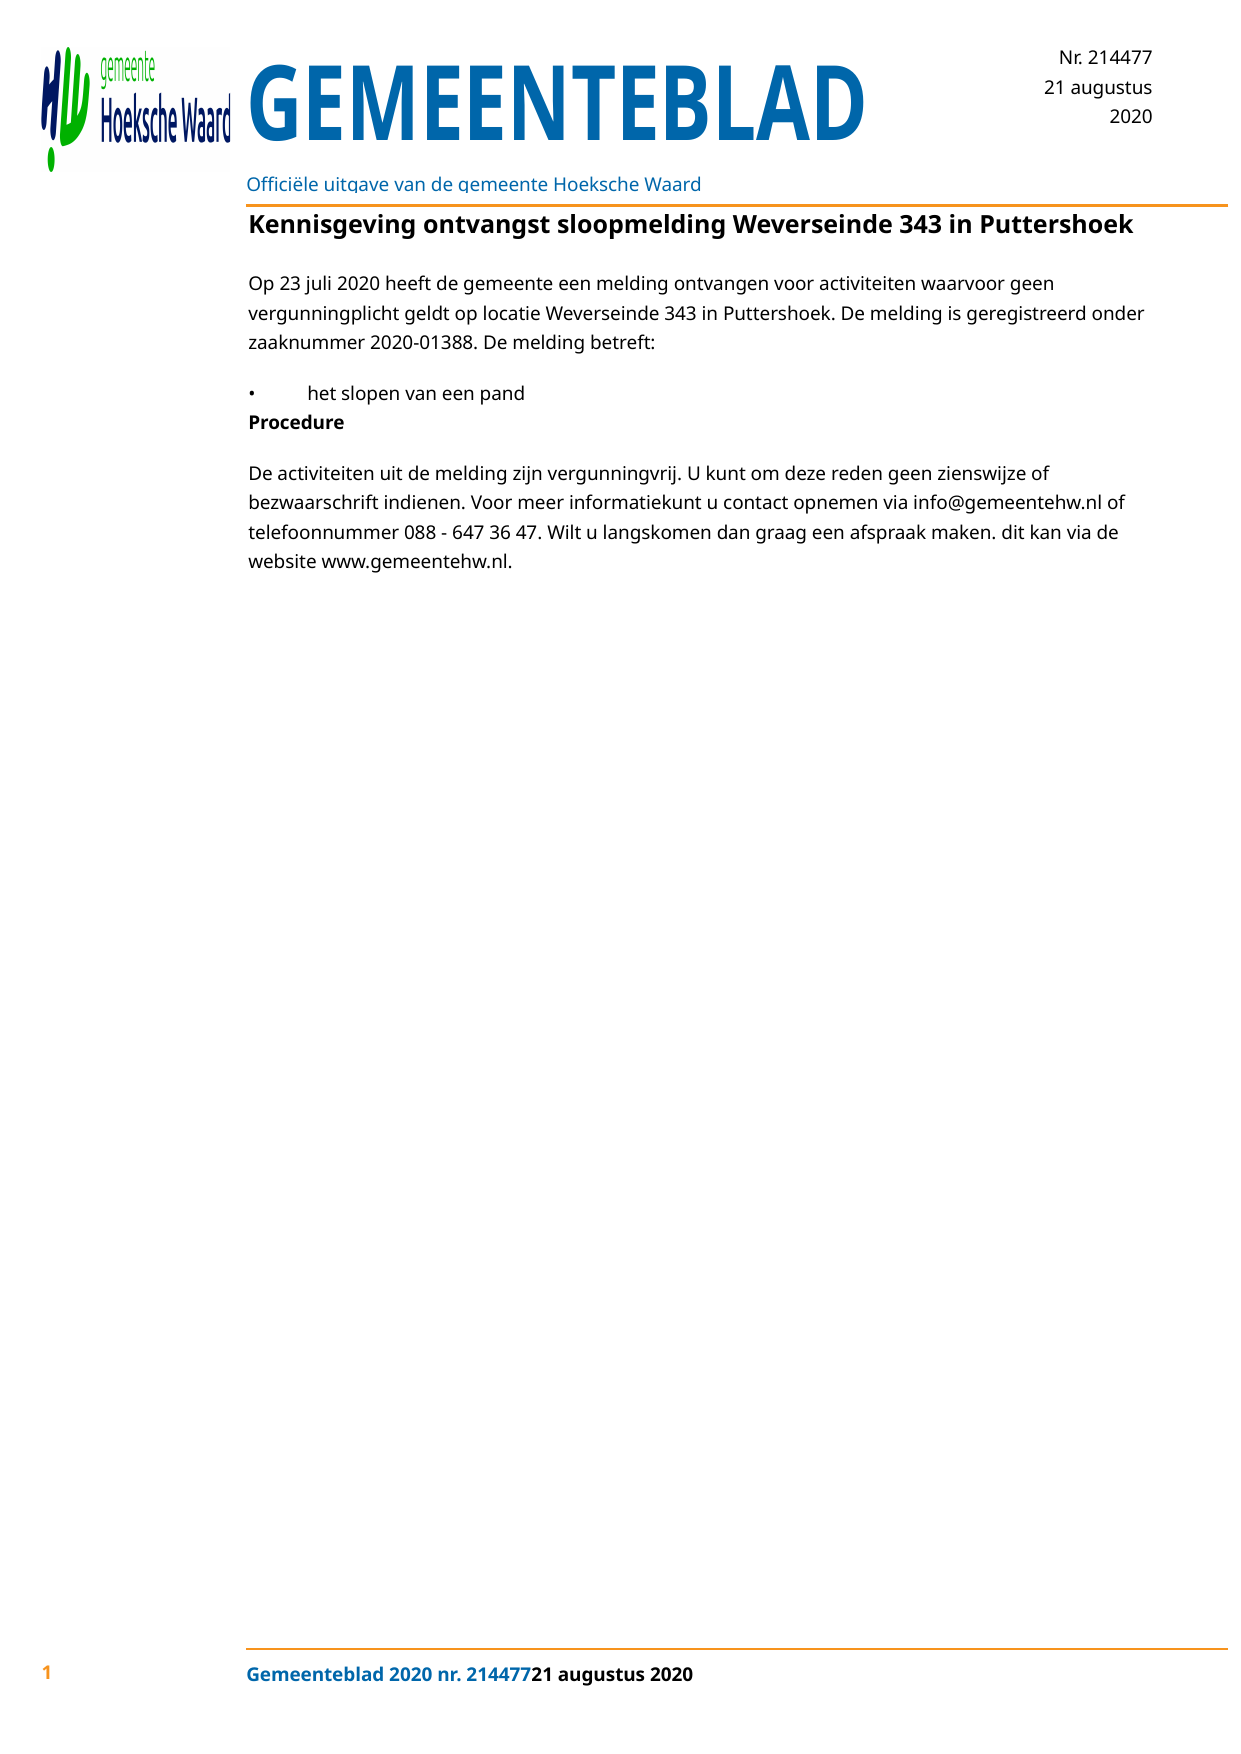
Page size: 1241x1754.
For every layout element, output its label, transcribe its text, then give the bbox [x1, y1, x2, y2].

text Kennisgeving ontvangst sloopmelding Weverseinde 343 in Puttershoek [248, 207, 1152, 241]
text De activiteiten uit de melding zijn vergunningvrij. U kunt om deze reden geen zienswijze of bezwaarschrift indienen. Voor meer informatiekunt u contact opnemen via info@gemeentehw.nl of telefoonnummer 088 - 647 36 47. Wilt u langskomen dan graag een afspraak maken. dit kan via de website www.gemeentehw.nl. [248, 460, 1152, 574]
text Procedure [248, 409, 1152, 435]
picture [41, 47, 231, 172]
text Op 23 juli 2020 heeft de gemeente een melding ontvangen voor activiteiten waarvoor geen vergunningplicht geldt op locatie Weverseinde 343 in Puttershoek. De melding is geregistreerd onder zaaknummer 2020-01388. De melding betreft: [248, 270, 1152, 355]
list het slopen van een pand [248, 380, 1152, 406]
